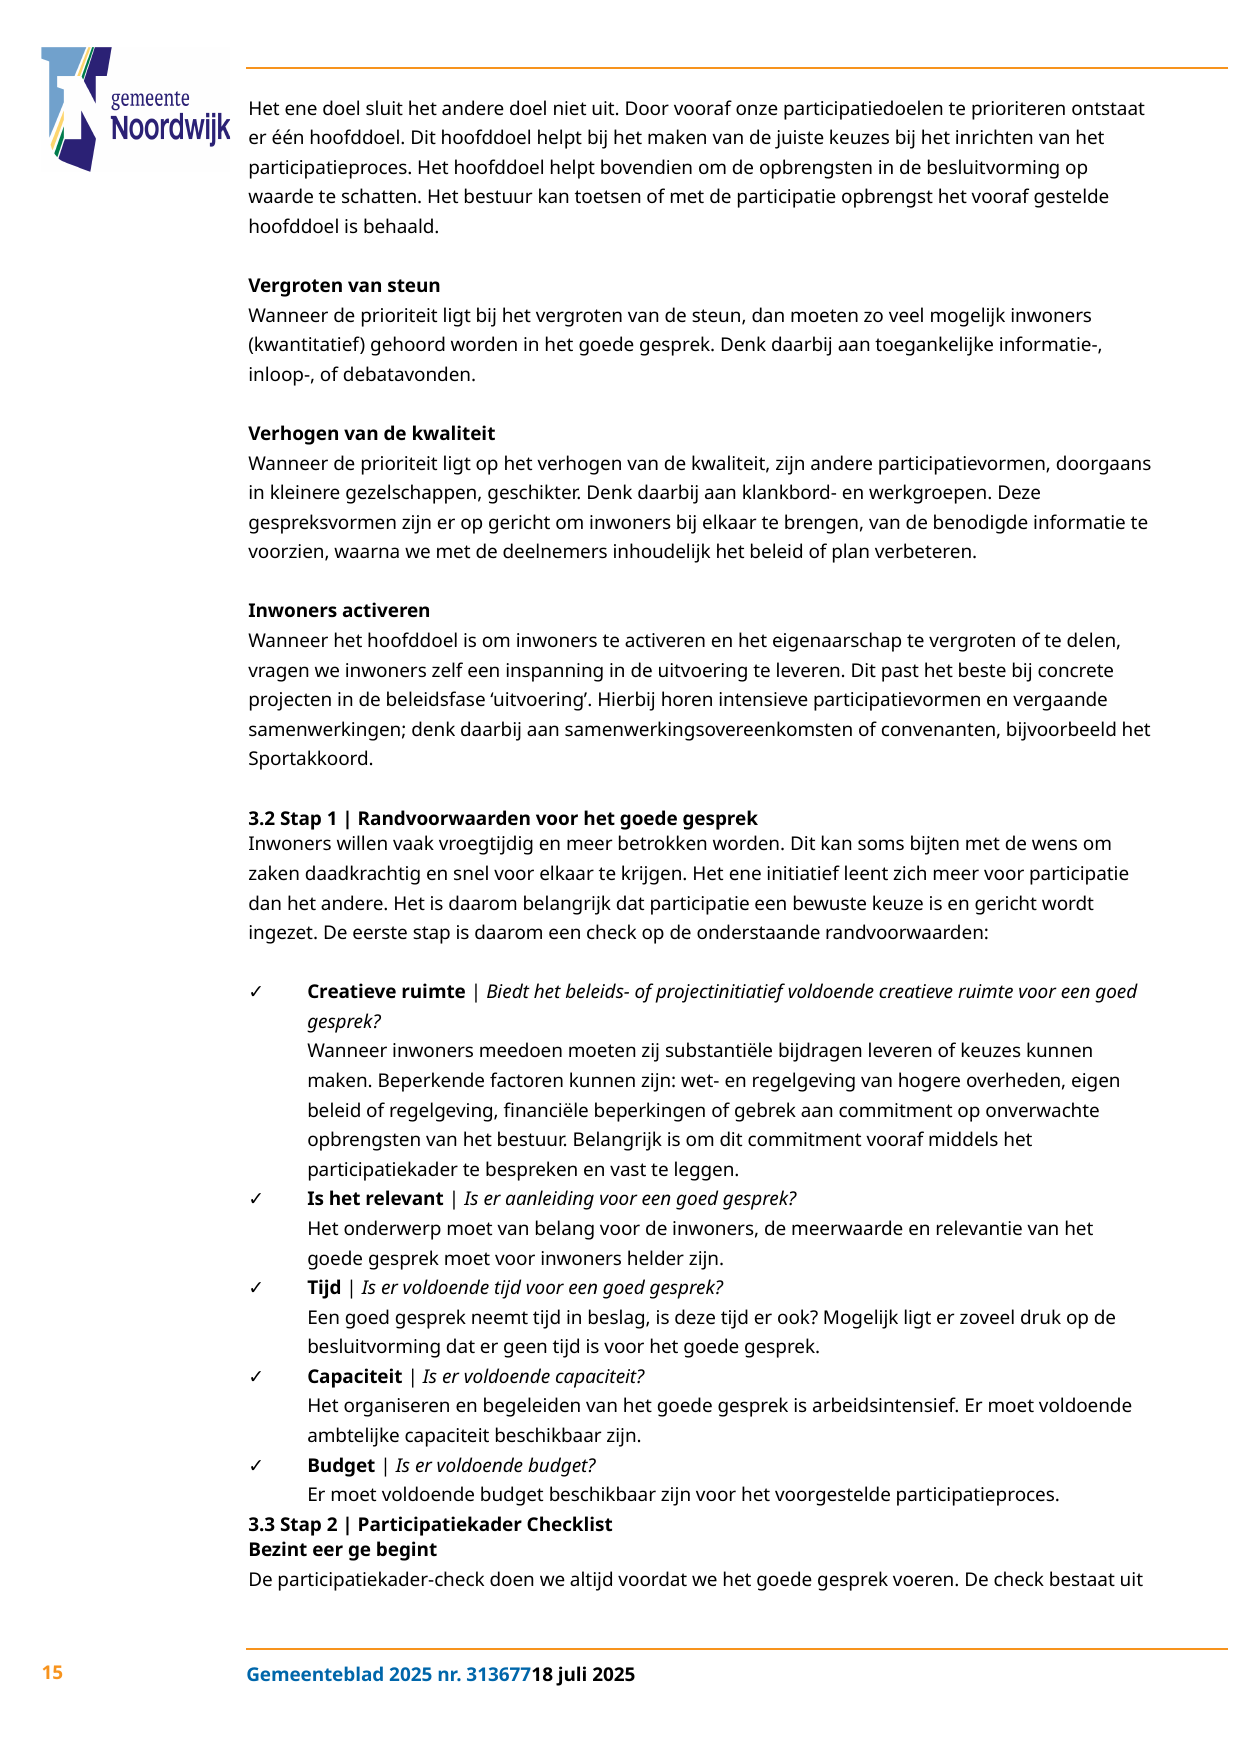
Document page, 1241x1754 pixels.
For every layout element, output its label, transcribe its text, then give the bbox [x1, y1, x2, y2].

text Inwoners activeren [248, 598, 1152, 623]
picture [41, 47, 231, 172]
text Verhogen van de kwaliteit [248, 420, 1152, 446]
text Het ene doel sluit het andere doel niet uit. Door vooraf onze participatiedoelen te prioriteren ontstaat er één hoofddoel. Dit hoofddoel helpt bij het maken van de juiste keuzes bij het inrichten van het participatieproces. Het hoofddoel helpt bovendien om de opbrengsten in de besluitvorming op waarde te schatten. Het bestuur kan toetsen of met de participatie opbrengst het vooraf gestelde hoofddoel is behaald. [248, 95, 1152, 239]
list Het onderwerp moet van belang voor de inwoners, de meerwaarde en relevantie van het goede gesprek moet voor inwoners helder zijn. [248, 1215, 1152, 1270]
list Tijd | Is er voldoende tijd voor een goed gesprek? [248, 1274, 1152, 1300]
text 3.3 Stap 2 | Participatiekader Checklist [248, 1511, 1152, 1537]
text Inwoners willen vaak vroegtijdig en meer betrokken worden. Dit kan soms bijten met de wens om zaken daadkrachtig en snel voor elkaar te krijgen. Het ene initiatief leent zich meer voor participatie dan het andere. Het is daarom belangrijk dat participatie een bewuste keuze is en gericht wordt ingezet. De eerste stap is daarom een check op de onderstaande randvoorwaarden: [248, 831, 1152, 945]
list Een goed gesprek neemt tijd in beslag, is deze tijd er ook? Mogelijk ligt er zoveel druk op de besluitvorming dat er geen tijd is voor het goede gesprek. [248, 1304, 1152, 1359]
list Wanneer inwoners meedoen moeten zij substantiële bijdragen leveren of keuzes kunnen maken. Beperkende factoren kunnen zijn: wet- en regelgeving van hogere overheden, eigen beleid of regelgeving, financiële beperkingen of gebrek aan commitment op onverwachte opbrengsten van het bestuur. Belangrijk is om dit commitment vooraf middels het participatiekader te bespreken en vast te leggen. [248, 1038, 1152, 1182]
text Vergroten van steun [248, 272, 1152, 298]
list Het organiseren en begeleiden van het goede gesprek is arbeidsintensief. Er moet voldoende ambtelijke capaciteit beschikbaar zijn. [248, 1393, 1152, 1448]
text Wanneer de prioriteit ligt bij het vergroten van de steun, dan moeten zo veel mogelijk inwoners (kwantitatief) gehoord worden in het goede gesprek. Denk daarbij aan toegankelijke informatie-, inloop-, of debatavonden. [248, 302, 1152, 387]
text Wanneer de prioriteit ligt op het verhogen van de kwaliteit, zijn andere participatievormen, doorgaans in kleinere gezelschappen, geschikter. Denk daarbij aan klankbord- en werkgroepen. Deze gespreksvormen zijn er op gericht om inwoners bij elkaar te brengen, van de benodigde informatie te voorzien, waarna we met de deelnemers inhoudelijk het beleid of plan verbeteren. [248, 450, 1152, 564]
text 3.2 Stap 1 | Randvoorwaarden voor het goede gesprek [248, 805, 1152, 831]
list Capaciteit | Is er voldoende capaciteit? [248, 1363, 1152, 1389]
text Wanneer het hoofddoel is om inwoners te activeren en het eigenaarschap te vergroten of te delen, vragen we inwoners zelf een inspanning in de uitvoering te leveren. Dit past het beste bij concrete projecten in de beleidsfase ‘uitvoering’. Hierbij horen intensieve participatievormen en vergaande samenwerkingen; denk daarbij aan samenwerkingsovereenkomsten of convenanten, bijvoorbeeld het Sportakkoord. [248, 627, 1152, 771]
list Is het relevant | Is er aanleiding voor een goed gesprek? [248, 1186, 1152, 1211]
list Creatieve ruimte | Biedt het beleids- of projectinitiatief voldoende creatieve ruimte voor een goed gesprek? [248, 978, 1152, 1034]
text Bezint eer ge begint [248, 1537, 1152, 1562]
list Budget | Is er voldoende budget? [248, 1452, 1152, 1477]
list Er moet voldoende budget beschikbaar zijn voor het voorgestelde participatieproces. [248, 1481, 1152, 1507]
text De participatiekader-check doen we altijd voordat we het goede gesprek voeren. De check bestaat uit [248, 1566, 1152, 1592]
